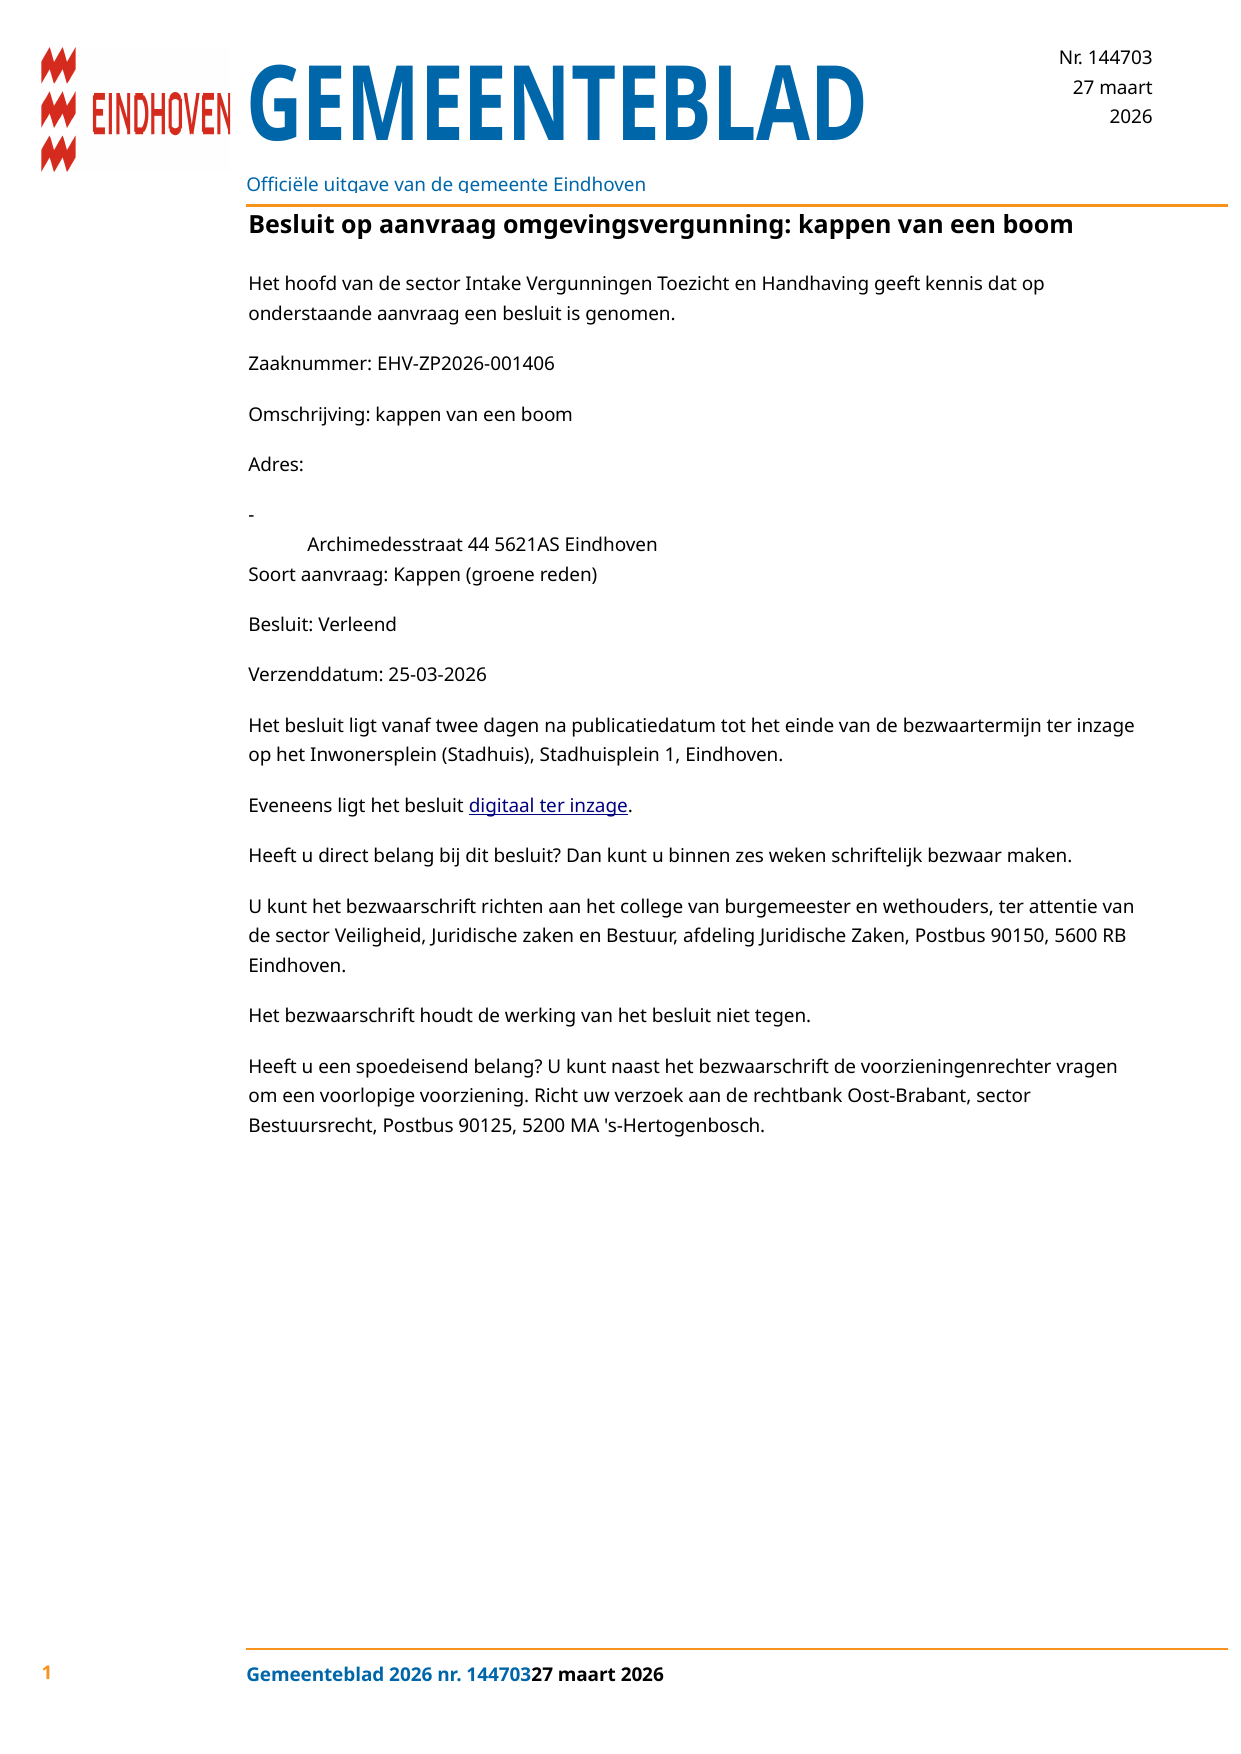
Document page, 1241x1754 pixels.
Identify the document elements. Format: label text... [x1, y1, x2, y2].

text U kunt het bezwaarschrift richten aan het college van burgemeester en wethouders, ter attentie van de sector Veiligheid, Juridische zaken en Bestuur, afdeling Juridische Zaken, Postbus 90150, 5600 RB Eindhoven. [248, 893, 1152, 978]
text Besluit op aanvraag omgevingsvergunning: kappen van een boom [248, 207, 1152, 241]
text Heeft u een spoedeisend belang? U kunt naast het bezwaarschrift de voorzieningenrechter vragen om een voorlopige voorziening. Richt uw verzoek aan de rechtbank Oost-Brabant, sector Bestuursrecht, Postbus 90125, 5200 MA 's-Hertogenbosch. [248, 1053, 1152, 1138]
text Zaaknummer: EHV-ZP2026-001406 [248, 350, 1152, 376]
text Het bezwaarschrift houdt de werking van het besluit niet tegen. [248, 1002, 1152, 1028]
list Archimedesstraat 44 5621AS Eindhoven [248, 531, 1152, 557]
text Verzenddatum: 25-03-2026 [248, 662, 1152, 687]
picture [41, 47, 231, 172]
text Het besluit ligt vanaf twee dagen na publicatiedatum tot het einde van de bezwaartermijn ter inzage op het Inwonersplein (Stadhuis), Stadhuisplein 1, Eindhoven. [248, 712, 1152, 767]
text Omschrijving: kappen van een boom [248, 401, 1152, 426]
text Eveneens ligt het besluit digitaal ter inzage. [248, 792, 1152, 818]
text Soort aanvraag: Kappen (groene reden) [248, 561, 1152, 586]
text Het hoofd van de sector Intake Vergunningen Toezicht en Handhaving geeft kennis dat op onderstaande aanvraag een besluit is genomen. [248, 270, 1152, 326]
text Besluit: Verleend [248, 611, 1152, 637]
text Heeft u direct belang bij dit besluit? Dan kunt u binnen zes weken schriftelijk bezwaar maken. [248, 842, 1152, 868]
text Adres: [248, 451, 1152, 477]
